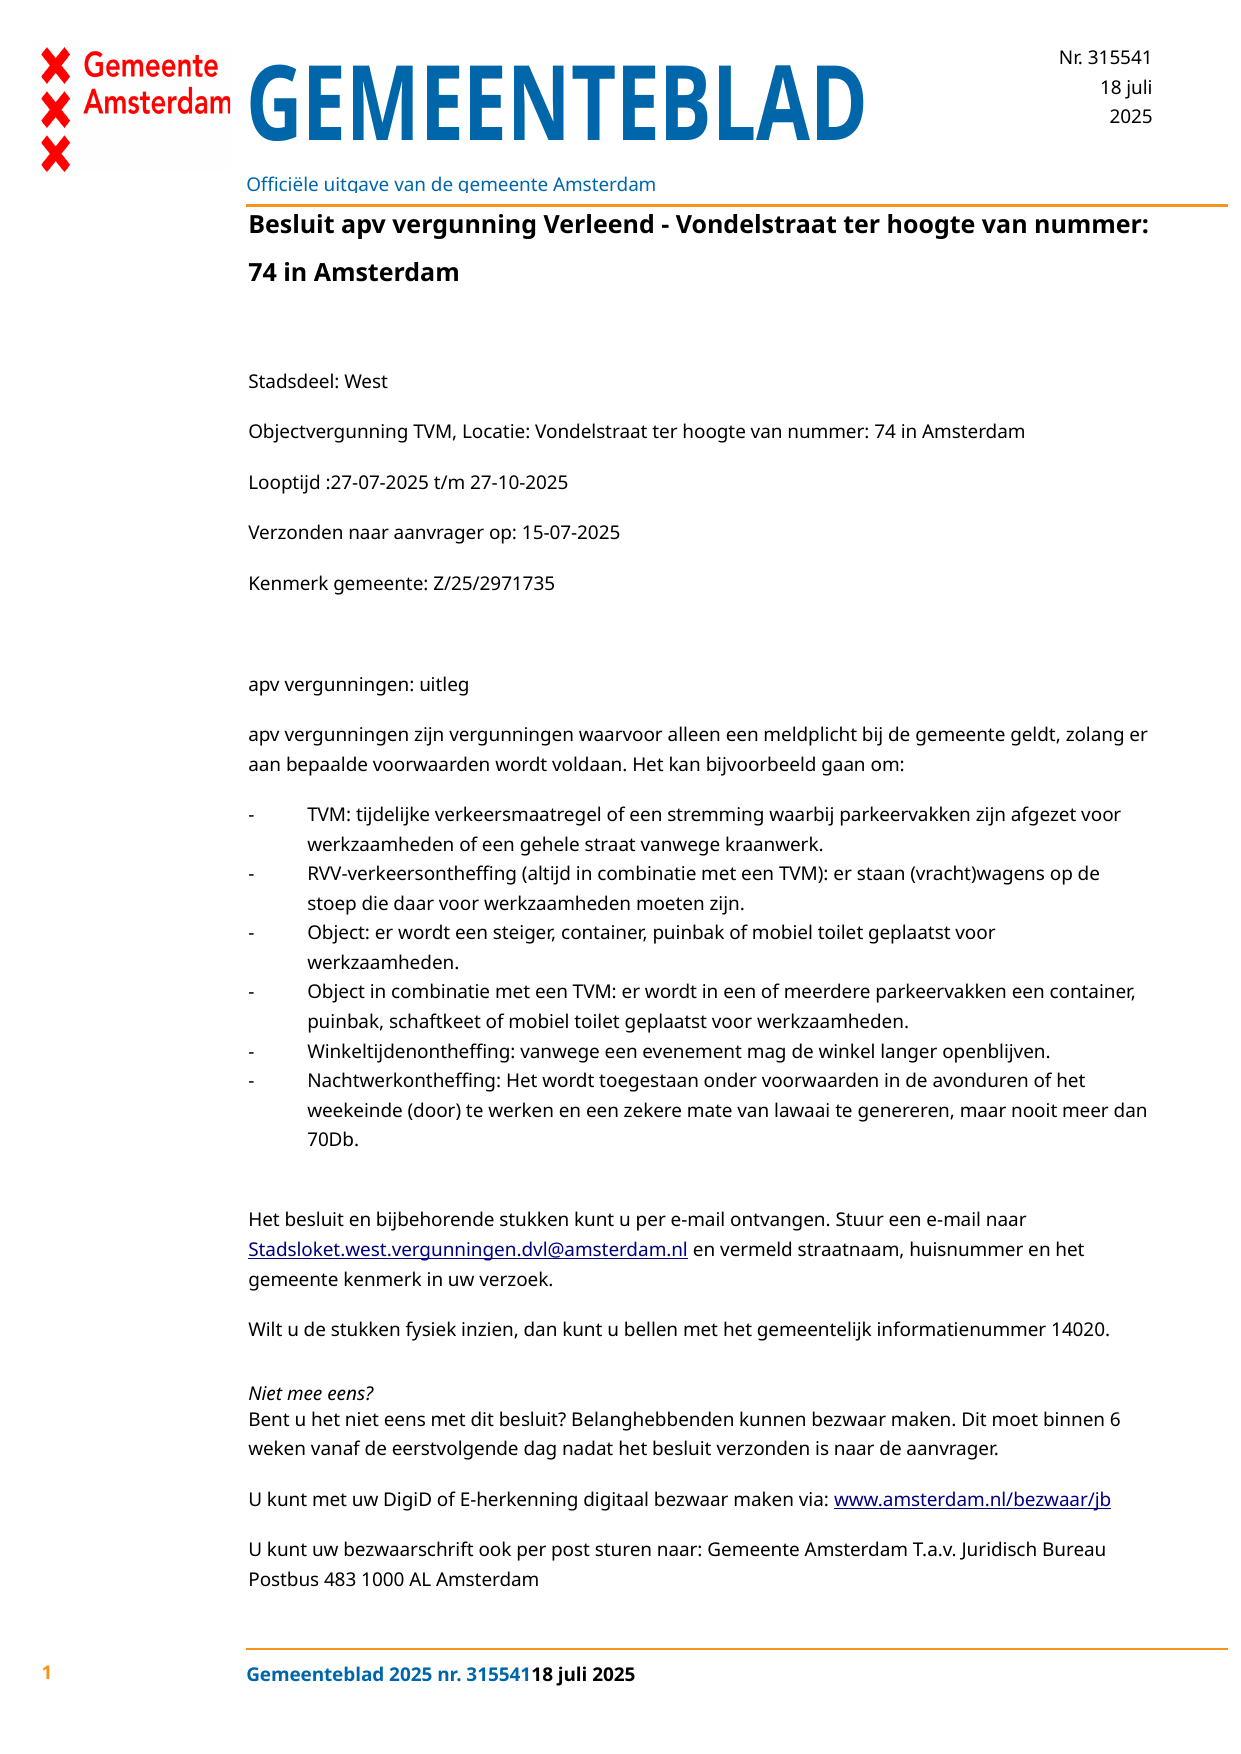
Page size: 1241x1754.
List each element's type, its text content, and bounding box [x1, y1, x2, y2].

text apv vergunningen: uitleg [248, 671, 1152, 697]
list TVM: tijdelijke verkeersmaatregel of een stremming waarbij parkeervakken zijn afgezet voor werkzaamheden of een gehele straat vanwege kraanwerk. [248, 801, 1152, 857]
picture [41, 47, 231, 172]
list Winkeltijdenontheffing: vanwege een evenement mag de winkel langer openblijven. [248, 1038, 1152, 1064]
text U kunt uw bezwaarschrift ook per post sturen naar: Gemeente Amsterdam T.a.v. Juridisch Bureau Postbus 483 1000 AL Amsterdam [248, 1536, 1152, 1592]
text Wilt u de stukken fysiek inzien, dan kunt u bellen met het gemeentelijk informatienummer 14020. [248, 1316, 1152, 1342]
text Looptijd :27-07-2025 t/m 27-10-2025 [248, 469, 1152, 495]
text Bent u het niet eens met dit besluit? Belanghebbenden kunnen bezwaar maken. Dit moet binnen 6 weken vanaf de eerstvolgende dag nadat het besluit verzonden is naar de aanvrager. [248, 1406, 1152, 1461]
text Kenmerk gemeente: Z/25/2971735 [248, 570, 1152, 596]
text Objectvergunning TVM, Locatie: Vondelstraat ter hoogte van nummer: 74 in Amsterdam [248, 419, 1152, 444]
text Het besluit en bijbehorende stukken kunt u per e-mail ontvangen. Stuur een e-mail naar Stadsloket.west.vergunningen.dvl@amsterdam.nl en vermeld straatnaam, huisnummer en het gemeente kenmerk in uw verzoek. [248, 1207, 1152, 1292]
list Object: er wordt een steiger, container, puinbak of mobiel toilet geplaatst voor werkzaamheden. [248, 919, 1152, 975]
text Besluit apv vergunning Verleend - Vondelstraat ter hoogte van nummer: 74 in Amsterdam [248, 207, 1152, 288]
list Object in combinatie met een TVM: er wordt in een of meerdere parkeervakken een container, puinbak, schaftkeet of mobiel toilet geplaatst voor werkzaamheden. [248, 979, 1152, 1034]
text apv vergunningen zijn vergunningen waarvoor alleen een meldplicht bij de gemeente geldt, zolang er aan bepaalde voorwaarden wordt voldaan. Het kan bijvoorbeeld gaan om: [248, 721, 1152, 777]
list Nachtwerkontheffing: Het wordt toegestaan onder voorwaarden in de avonduren of het weekeinde (door) te werken en een zekere mate van lawaai te genereren, maar nooit meer dan 70Db. [248, 1067, 1152, 1152]
list RVV-verkeersontheffing (altijd in combinatie met een TVM): er staan (vracht)wagens op de stoep die daar voor werkzaamheden moeten zijn. [248, 860, 1152, 916]
text Verzonden naar aanvrager op: 15-07-2025 [248, 519, 1152, 545]
text Stadsdeel: West [248, 368, 1152, 394]
text U kunt met uw DigiD of E-herkenning digitaal bezwaar maken via: www.amsterdam.nl/bezwaar/jb [248, 1486, 1152, 1512]
text Niet mee eens? [248, 1380, 1152, 1406]
